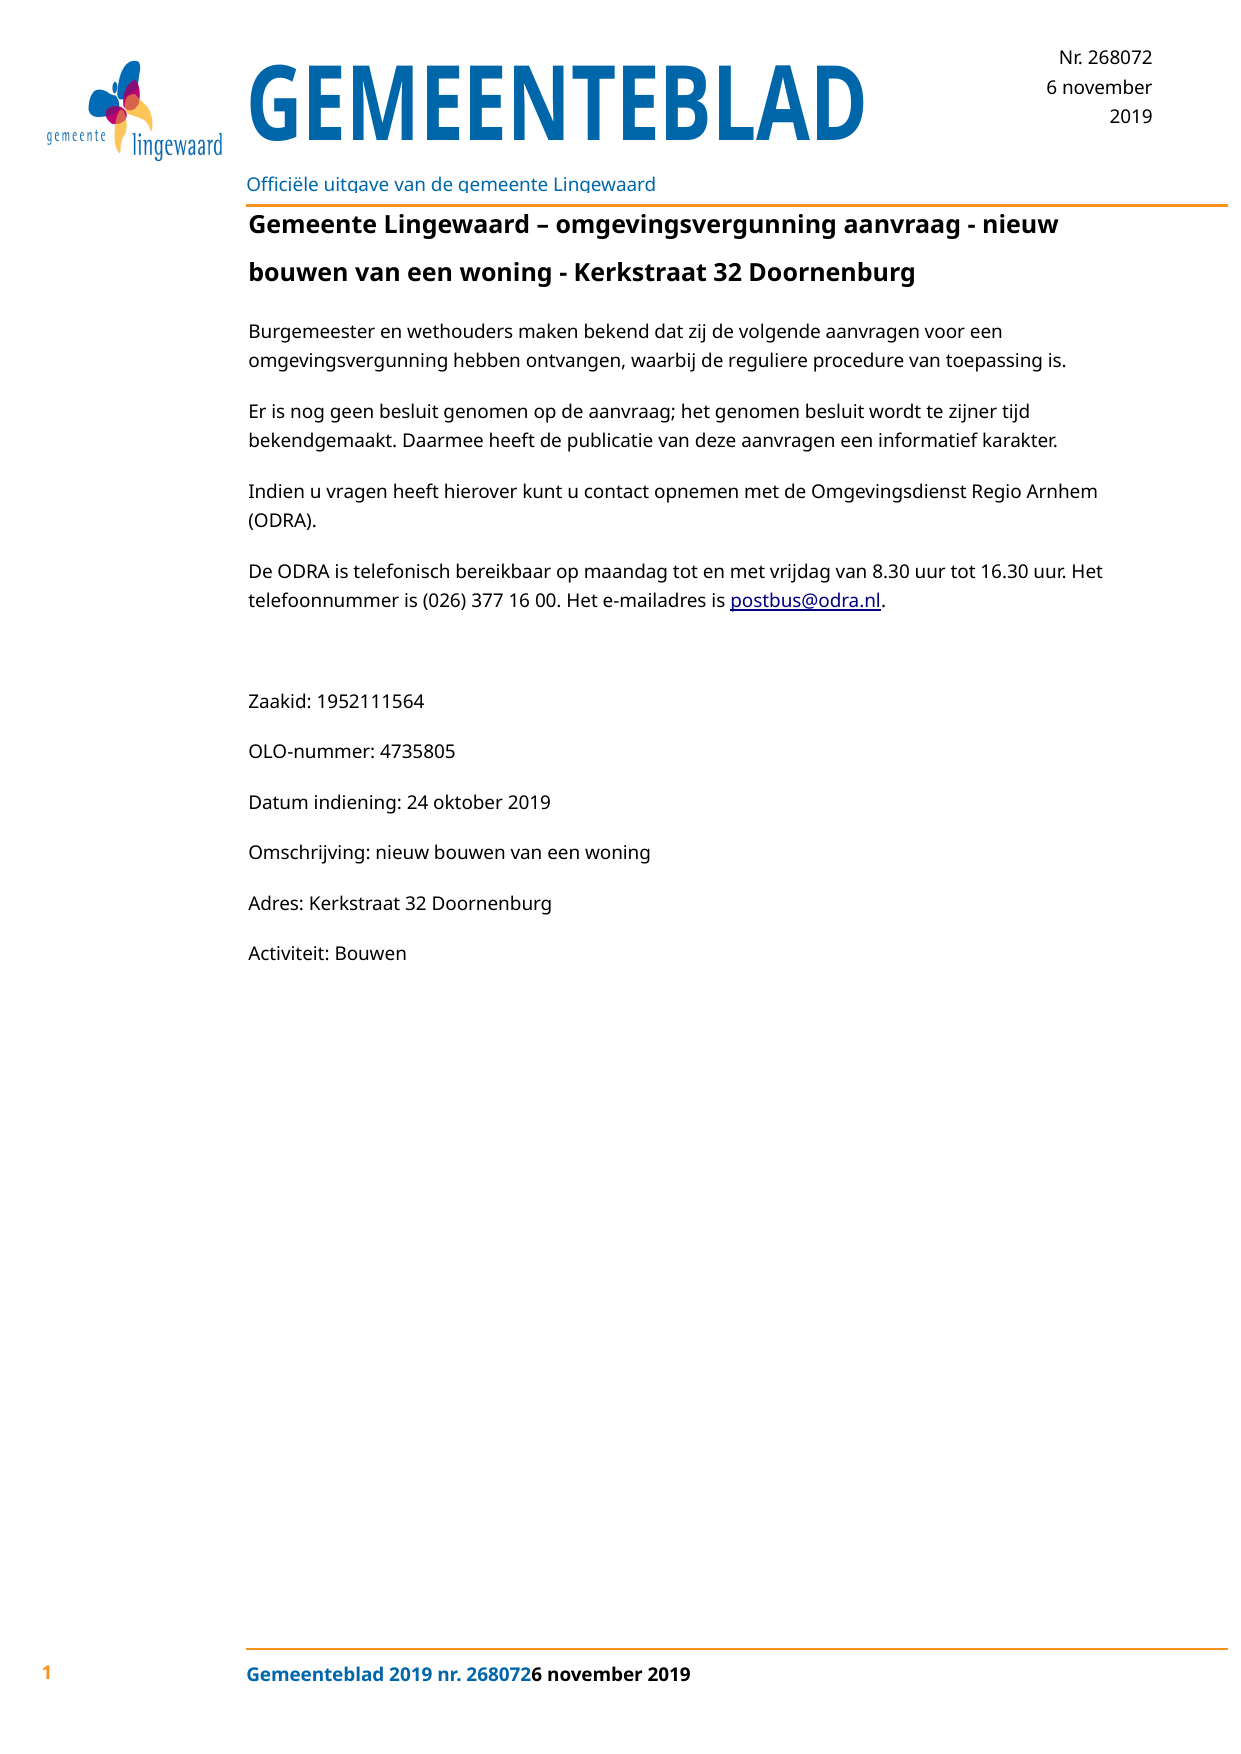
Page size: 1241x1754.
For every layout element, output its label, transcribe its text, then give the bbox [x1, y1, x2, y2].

picture [41, 47, 231, 172]
text Adres: Kerkstraat 32 Doornenburg [248, 890, 1152, 916]
text OLO-nummer: 4735805 [248, 739, 1152, 764]
text Burgemeester en wethouders maken bekend dat zij de volgende aanvragen voor een omgevingsvergunning hebben ontvangen, waarbij de reguliere procedure van toepassing is. [248, 318, 1152, 373]
text Activiteit: Bouwen [248, 940, 1152, 966]
text Er is nog geen besluit genomen op de aanvraag; het genomen besluit wordt te zijner tijd bekendgemaakt. Daarmee heeft de publicatie van deze aanvragen een informatief karakter. [248, 398, 1152, 453]
text Gemeente Lingewaard – omgevingsvergunning aanvraag - nieuw bouwen van een woning - Kerkstraat 32 Doornenburg [248, 207, 1152, 288]
text De ODRA is telefonisch bereikbaar op maandag tot en met vrijdag van 8.30 uur tot 16.30 uur. Het telefoonnummer is (026) 377 16 00. Het e-mailadres is postbus@odra.nl. [248, 558, 1152, 613]
text Omschrijving: nieuw bouwen van een woning [248, 839, 1152, 865]
text Zaakid: 1952111564 [248, 688, 1152, 714]
text Indien u vragen heeft hierover kunt u contact opnemen met de Omgevingsdienst Regio Arnhem (ODRA). [248, 478, 1152, 533]
text Datum indiening: 24 oktober 2019 [248, 789, 1152, 815]
